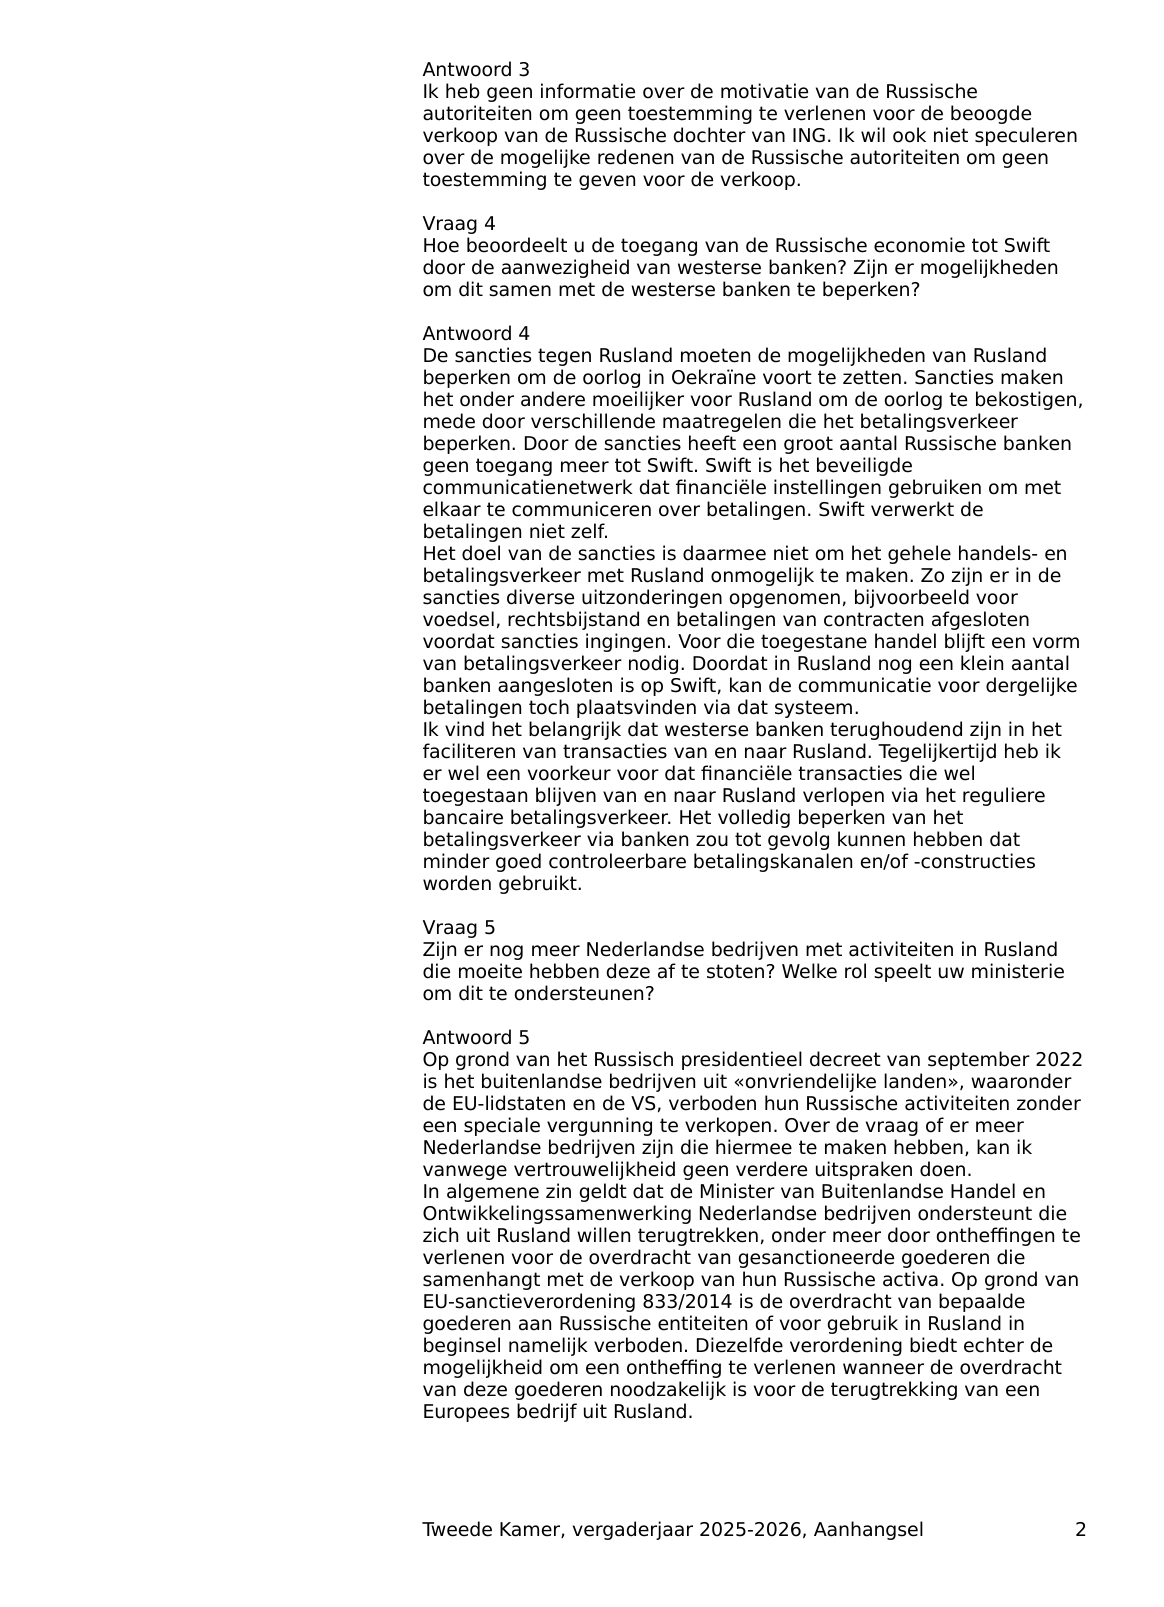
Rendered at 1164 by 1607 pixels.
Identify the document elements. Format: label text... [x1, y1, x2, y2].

text In algemene zin geldt dat de Minister van Buitenlandse Handel en Ontwikkelingssamenwerking Nederlandse bedrijven ondersteunt die zich uit Rusland willen terugtrekken, onder meer door ontheffingen te verlenen voor de overdracht van gesanctioneerde goederen die samenhangt met de verkoop van hun Russische activa. Op grond van EU-sanctieverordening 833/2014 is de overdracht van bepaalde goederen aan Russische entiteiten of voor gebruik in Rusland in beginsel namelijk verboden. Diezelfde verordening biedt echter de mogelijkheid om een ontheffing te verlenen wanneer de overdracht van deze goederen noodzakelijk is voor de terugtrekking van een Europees bedrijf uit Rusland. [422, 1181, 1087, 1423]
text Op grond van het Russisch presidentieel decreet van september 2022 is het buitenlandse bedrijven uit «onvriendelijke landen», waaronder de EU-lidstaten en de VS, verboden hun Russische activiteiten zonder een speciale vergunning te verkopen. Over de vraag of er meer Nederlandse bedrijven zijn die hiermee te maken hebben, kan ik vanwege vertrouwelijkheid geen verdere uitspraken doen. [422, 1049, 1087, 1181]
text Ik vind het belangrijk dat westerse banken terughoudend zijn in het faciliteren van transacties van en naar Rusland. Tegelijkertijd heb ik er wel een voorkeur voor dat financiële transacties die wel toegestaan blijven van en naar Rusland verlopen via het reguliere bancaire betalingsverkeer. Het volledig beperken van het betalingsverkeer via banken zou tot gevolg kunnen hebben dat minder goed controleerbare betalingskanalen en/of -constructies worden gebruikt. [422, 719, 1087, 895]
text Antwoord 5 [422, 1027, 1087, 1049]
text Vraag 4 [422, 213, 1087, 235]
text Het doel van de sancties is daarmee niet om het gehele handels- en betalingsverkeer met Rusland onmogelijk te maken. Zo zijn er in de sancties diverse uitzonderingen opgenomen, bijvoorbeeld voor voedsel, rechtsbijstand en betalingen van contracten afgesloten voordat sancties ingingen. Voor die toegestane handel blijft een vorm van betalingsverkeer nodig. Doordat in Rusland nog een klein aantal banken aangesloten is op Swift, kan de communicatie voor dergelijke betalingen toch plaatsvinden via dat systeem. [422, 543, 1087, 719]
text Antwoord 3 [422, 59, 1087, 81]
text Vraag 5 [422, 917, 1087, 939]
text Ik heb geen informatie over de motivatie van de Russische autoriteiten om geen toestemming te verlenen voor de beoogde verkoop van de Russische dochter van ING. Ik wil ook niet speculeren over de mogelijke redenen van de Russische autoriteiten om geen toestemming te geven voor de verkoop. [422, 81, 1087, 191]
text Zijn er nog meer Nederlandse bedrijven met activiteiten in Rusland die moeite hebben deze af te stoten? Welke rol speelt uw ministerie om dit te ondersteunen? [422, 939, 1087, 1005]
text De sancties tegen Rusland moeten de mogelijkheden van Rusland beperken om de oorlog in Oekraïne voort te zetten. Sancties maken het onder andere moeilijker voor Rusland om de oorlog te bekostigen, mede door verschillende maatregelen die het betalingsverkeer beperken. Door de sancties heeft een groot aantal Russische banken geen toegang meer tot Swift. Swift is het beveiligde communicatienetwerk dat financiële instellingen gebruiken om met elkaar te communiceren over betalingen. Swift verwerkt de betalingen niet zelf. [422, 345, 1087, 543]
text Antwoord 4 [422, 323, 1087, 345]
text Hoe beoordeelt u de toegang van de Russische economie tot Swift door de aanwezigheid van westerse banken? Zijn er mogelijkheden om dit samen met de westerse banken te beperken? [422, 235, 1087, 301]
